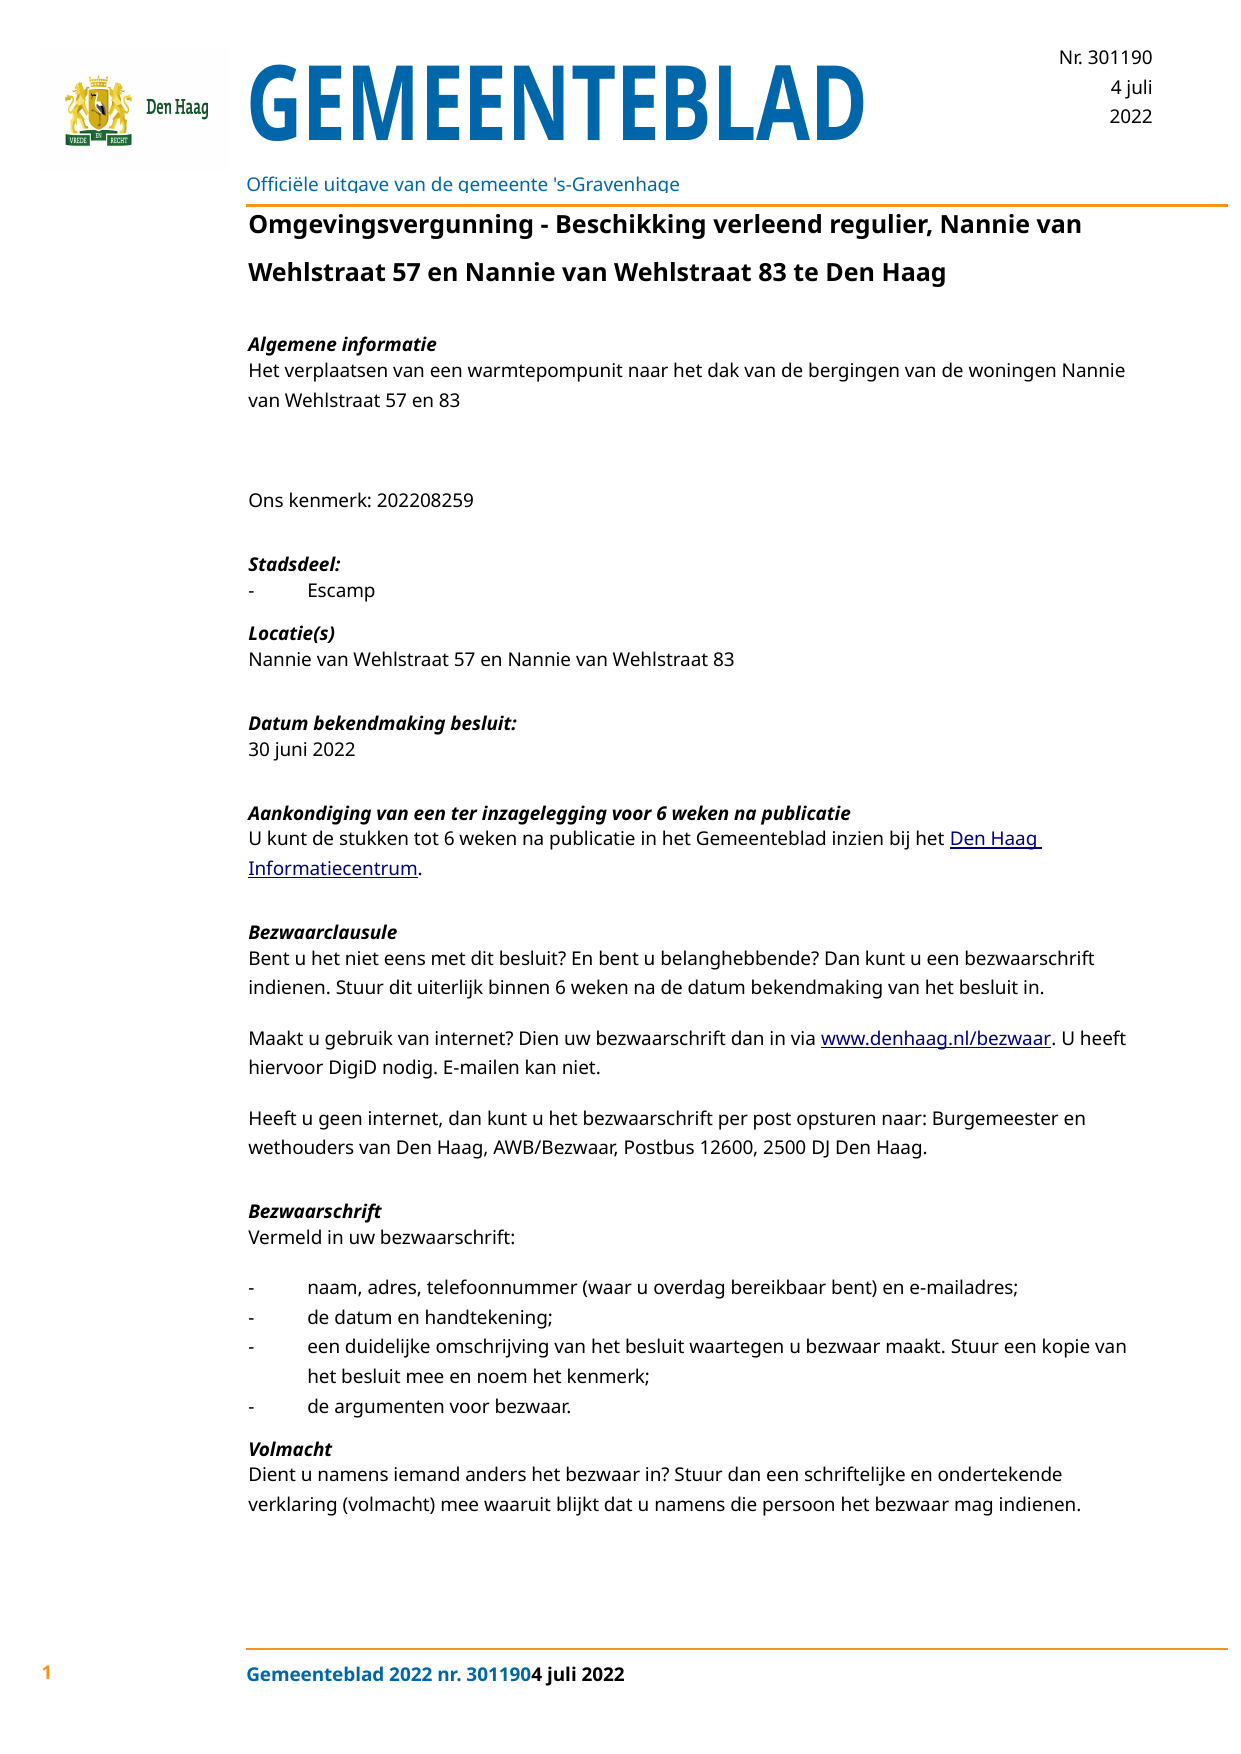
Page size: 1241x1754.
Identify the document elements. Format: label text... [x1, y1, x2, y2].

text Dient u namens iemand anders het bezwaar in? Stuur dan een schriftelijke en ondertekende verklaring (volmacht) mee waaruit blijkt dat u namens die persoon het bezwaar mag indienen. [248, 1462, 1152, 1517]
picture [41, 47, 231, 172]
text Vermeld in uw bezwaarschrift: [248, 1224, 1152, 1250]
text Ons kenmerk: 202208259 [248, 488, 1152, 513]
text Algemene informatie [248, 331, 1152, 357]
list Escamp [248, 577, 1152, 603]
list de argumenten voor bezwaar. [248, 1393, 1152, 1418]
text Locatie(s) [248, 620, 1152, 646]
text Bent u het niet eens met dit besluit? En bent u belanghebbende? Dan kunt u een bezwaarschrift indienen. Stuur dit uiterlijk binnen 6 weken na de datum bekendmaking van het besluit in. [248, 945, 1152, 1000]
list een duidelijke omschrijving van het besluit waartegen u bezwaar maakt. Stuur een kopie van het besluit mee en noem het kenmerk; [248, 1334, 1152, 1389]
text Nannie van Wehlstraat 57 en Nannie van Wehlstraat 83 [248, 646, 1152, 672]
text Het verplaatsen van een warmtepompunit naar het dak van de bergingen van de woningen Nannie van Wehlstraat 57 en 83 [248, 357, 1152, 412]
text Stadsdeel: [248, 552, 1152, 577]
text Maakt u gebruik van internet? Dien uw bezwaarschrift dan in via www.denhaag.nl/bezwaar. U heeft hiervoor DigiD nodig. E-mailen kan niet. [248, 1025, 1152, 1080]
text Datum bekendmaking besluit: [248, 710, 1152, 736]
text Aankondiging van een ter inzagelegging voor 6 weken na publicatie [248, 800, 1152, 826]
list de datum en handtekening; [248, 1304, 1152, 1330]
text U kunt de stukken tot 6 weken na publicatie in het Gemeenteblad inzien bij het Den Haag Informatiecentrum. [248, 826, 1152, 881]
text Omgevingsvergunning - Beschikking verleend regulier, Nannie van Wehlstraat 57 en Nannie van Wehlstraat 83 te Den Haag [248, 207, 1152, 288]
list naam, adres, telefoonnummer (waar u overdag bereikbaar bent) en e-mailadres; [248, 1274, 1152, 1300]
text Bezwaarschrift [248, 1198, 1152, 1224]
text Volmacht [248, 1436, 1152, 1462]
text 30 juni 2022 [248, 736, 1152, 762]
text Heeft u geen internet, dan kunt u het bezwaarschrift per post opsturen naar: Burgemeester en wethouders van Den Haag, AWB/Bezwaar, Postbus 12600, 2500 DJ Den Haag. [248, 1105, 1152, 1160]
text Bezwaarclausule [248, 919, 1152, 945]
